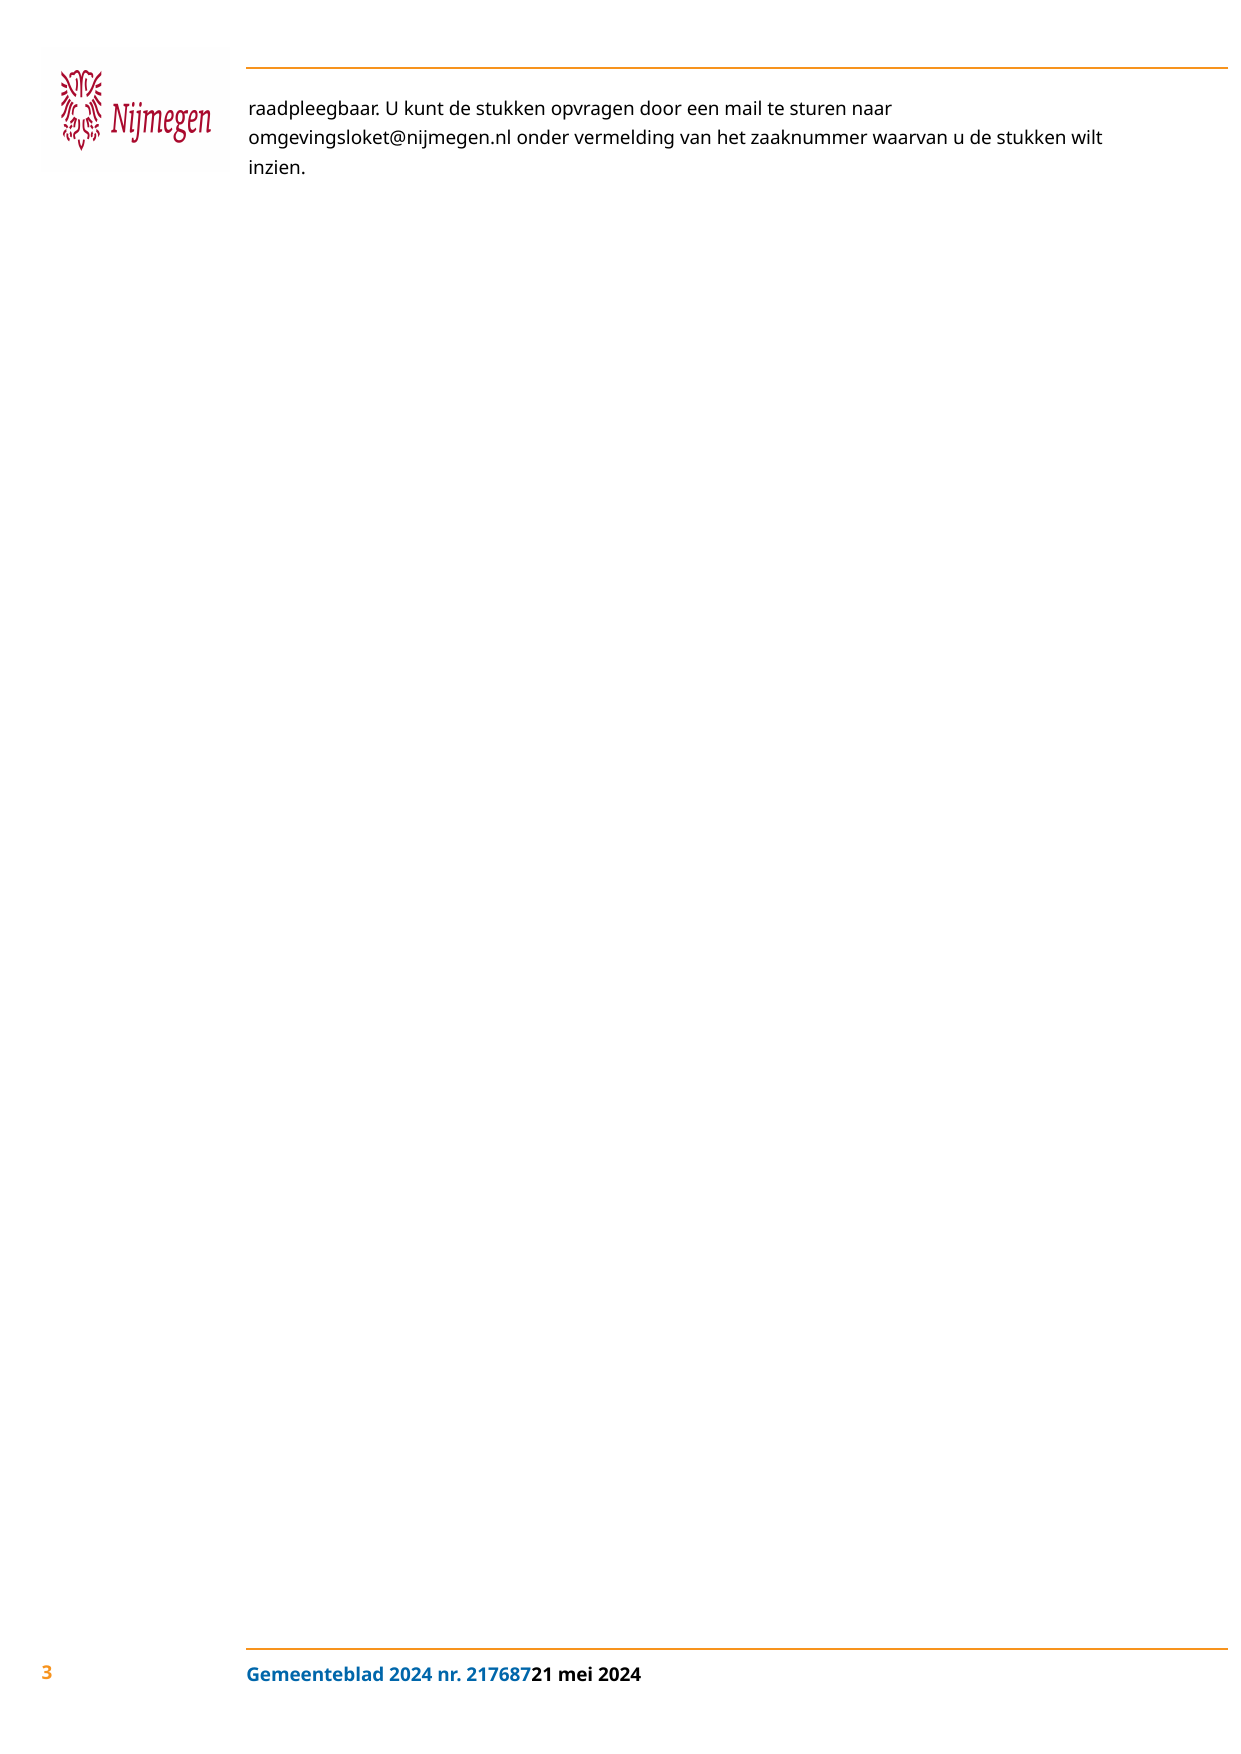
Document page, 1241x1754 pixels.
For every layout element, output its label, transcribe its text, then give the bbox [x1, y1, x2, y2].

text raadpleegbaar. U kunt de stukken opvragen door een mail te sturen naar omgevingsloket@nijmegen.nl onder vermelding van het zaaknummer waarvan u de stukken wilt inzien. [248, 95, 1152, 180]
picture [41, 47, 231, 172]
